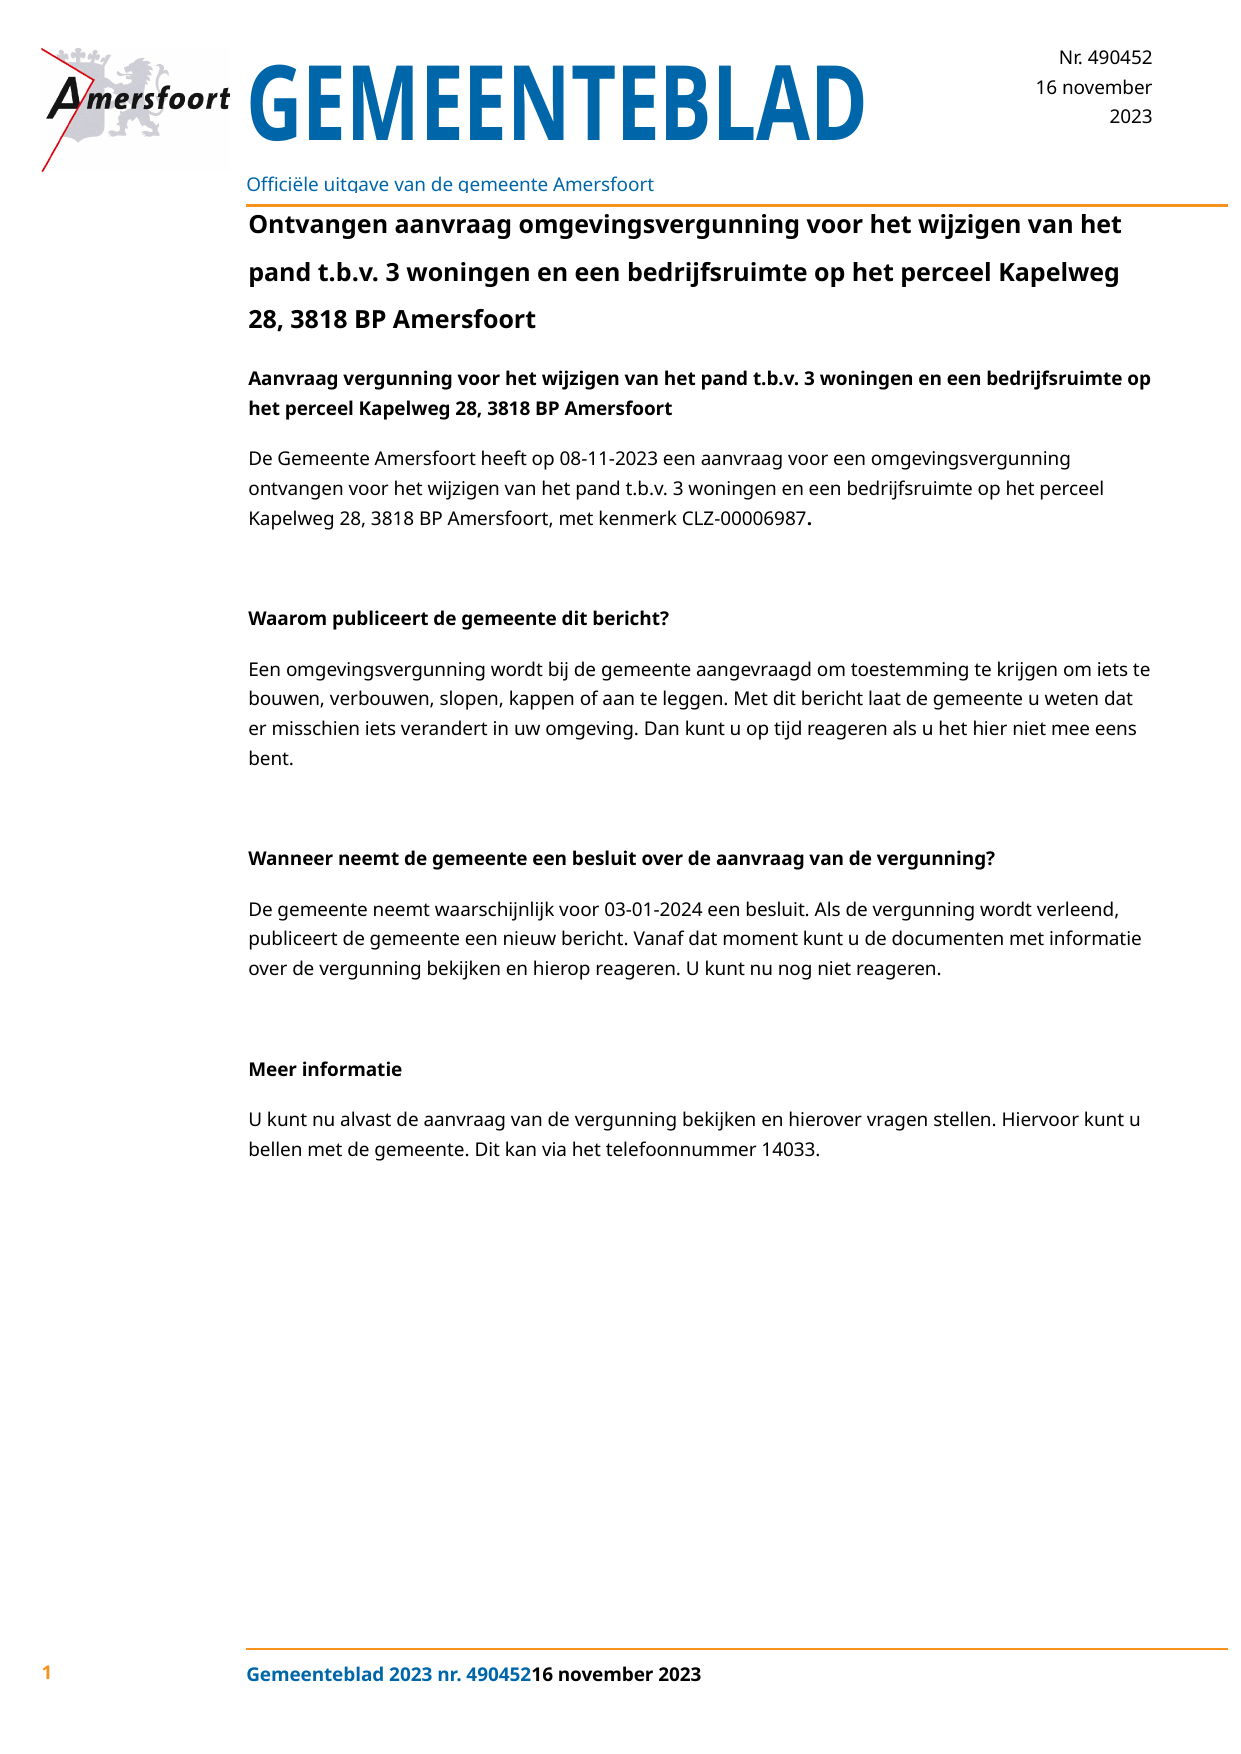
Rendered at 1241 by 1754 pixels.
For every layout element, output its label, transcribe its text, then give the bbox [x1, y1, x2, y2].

text De Gemeente Amersfoort heeft op 08-11-2023 een aanvraag voor een omgevingsvergunning ontvangen voor het wijzigen van het pand t.b.v. 3 woningen en een bedrijfsruimte op het perceel Kapelweg 28, 3818 BP Amersfoort, met kenmerk CLZ-00006987. [248, 446, 1152, 530]
picture [41, 47, 231, 172]
text Een omgevingsvergunning wordt bij de gemeente aangevraagd om toestemming te krijgen om iets te bouwen, verbouwen, slopen, kappen of aan te leggen. Met dit bericht laat de gemeente u weten dat er misschien iets verandert in uw omgeving. Dan kunt u op tijd reageren als u het hier niet mee eens bent. [248, 656, 1152, 770]
text Aanvraag vergunning voor het wijzigen van het pand t.b.v. 3 woningen en een bedrijfsruimte op het perceel Kapelweg 28, 3818 BP Amersfoort [248, 366, 1152, 421]
text Waarom publiceert de gemeente dit bericht? [248, 606, 1152, 631]
text Wanneer neemt de gemeente een besluit over de aanvraag van de vergunning? [248, 846, 1152, 871]
text Meer informatie [248, 1056, 1152, 1082]
text Ontvangen aanvraag omgevingsvergunning voor het wijzigen van het pand t.b.v. 3 woningen en een bedrijfsruimte op het perceel Kapelweg 28, 3818 BP Amersfoort [248, 207, 1152, 336]
text De gemeente neemt waarschijnlijk voor 03-01-2024 een besluit. Als de vergunning wordt verleend, publiceert de gemeente een nieuw bericht. Vanaf dat moment kunt u de documenten met informatie over de vergunning bekijken en hierop reageren. U kunt nu nog niet reageren. [248, 896, 1152, 981]
text U kunt nu alvast de aanvraag van de vergunning bekijken en hierover vragen stellen. Hiervoor kunt u bellen met de gemeente. Dit kan via het telefoonnummer 14033. [248, 1106, 1152, 1162]
